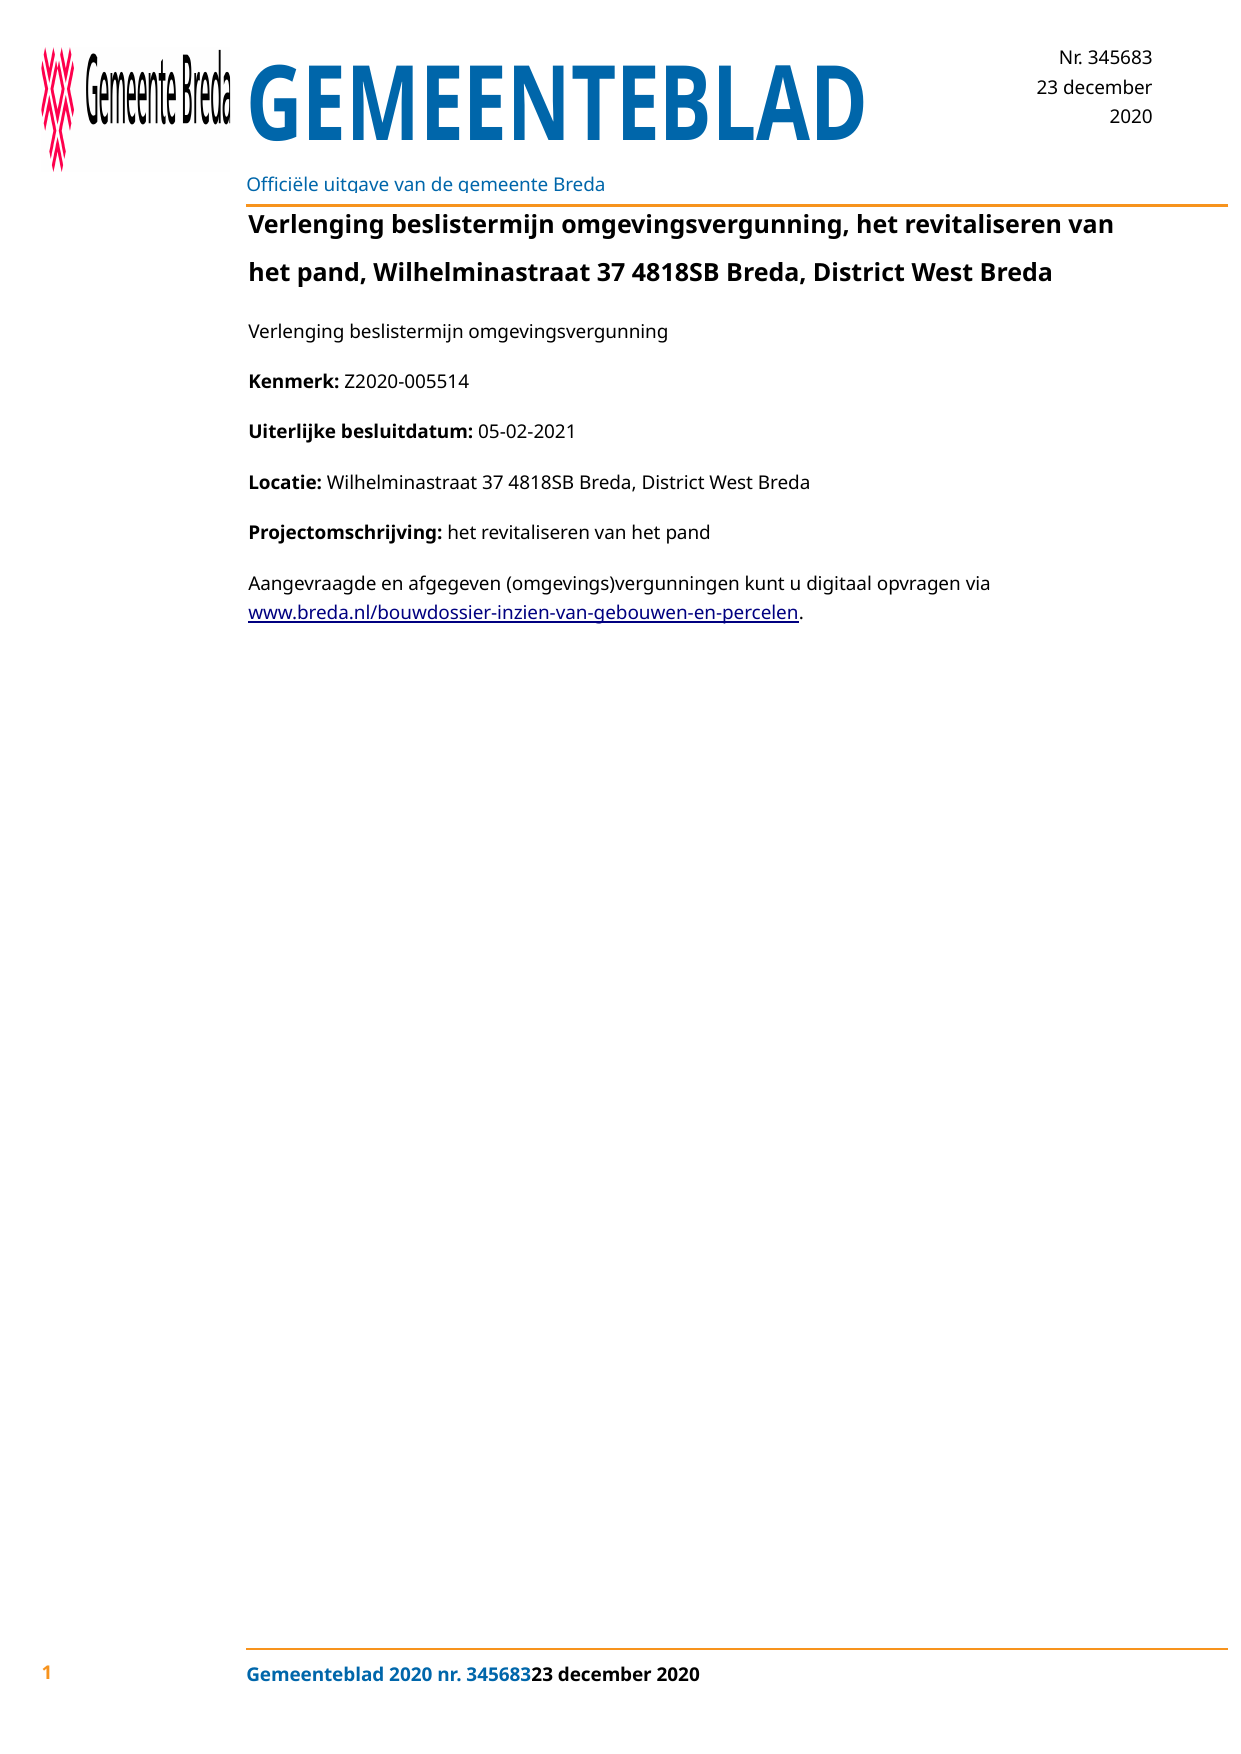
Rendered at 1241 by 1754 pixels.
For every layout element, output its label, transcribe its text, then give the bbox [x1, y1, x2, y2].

text Kenmerk: Z2020-005514 [248, 368, 1152, 394]
text Locatie: Wilhelminastraat 37 4818SB Breda, District West Breda [248, 469, 1152, 495]
text Uiterlijke besluitdatum: 05-02-2021 [248, 419, 1152, 444]
text Projectomschrijving: het revitaliseren van het pand [248, 519, 1152, 545]
text Aangevraagde en afgegeven (omgevings)vergunningen kunt u digitaal opvragen via www.breda.nl/bouwdossier-inzien-van-gebouwen-en-percelen. [248, 570, 1152, 625]
text Verlenging beslistermijn omgevingsvergunning [248, 318, 1152, 344]
picture [41, 47, 231, 172]
text Verlenging beslistermijn omgevingsvergunning, het revitaliseren van het pand, Wilhelminastraat 37 4818SB Breda, District West Breda [248, 207, 1152, 288]
